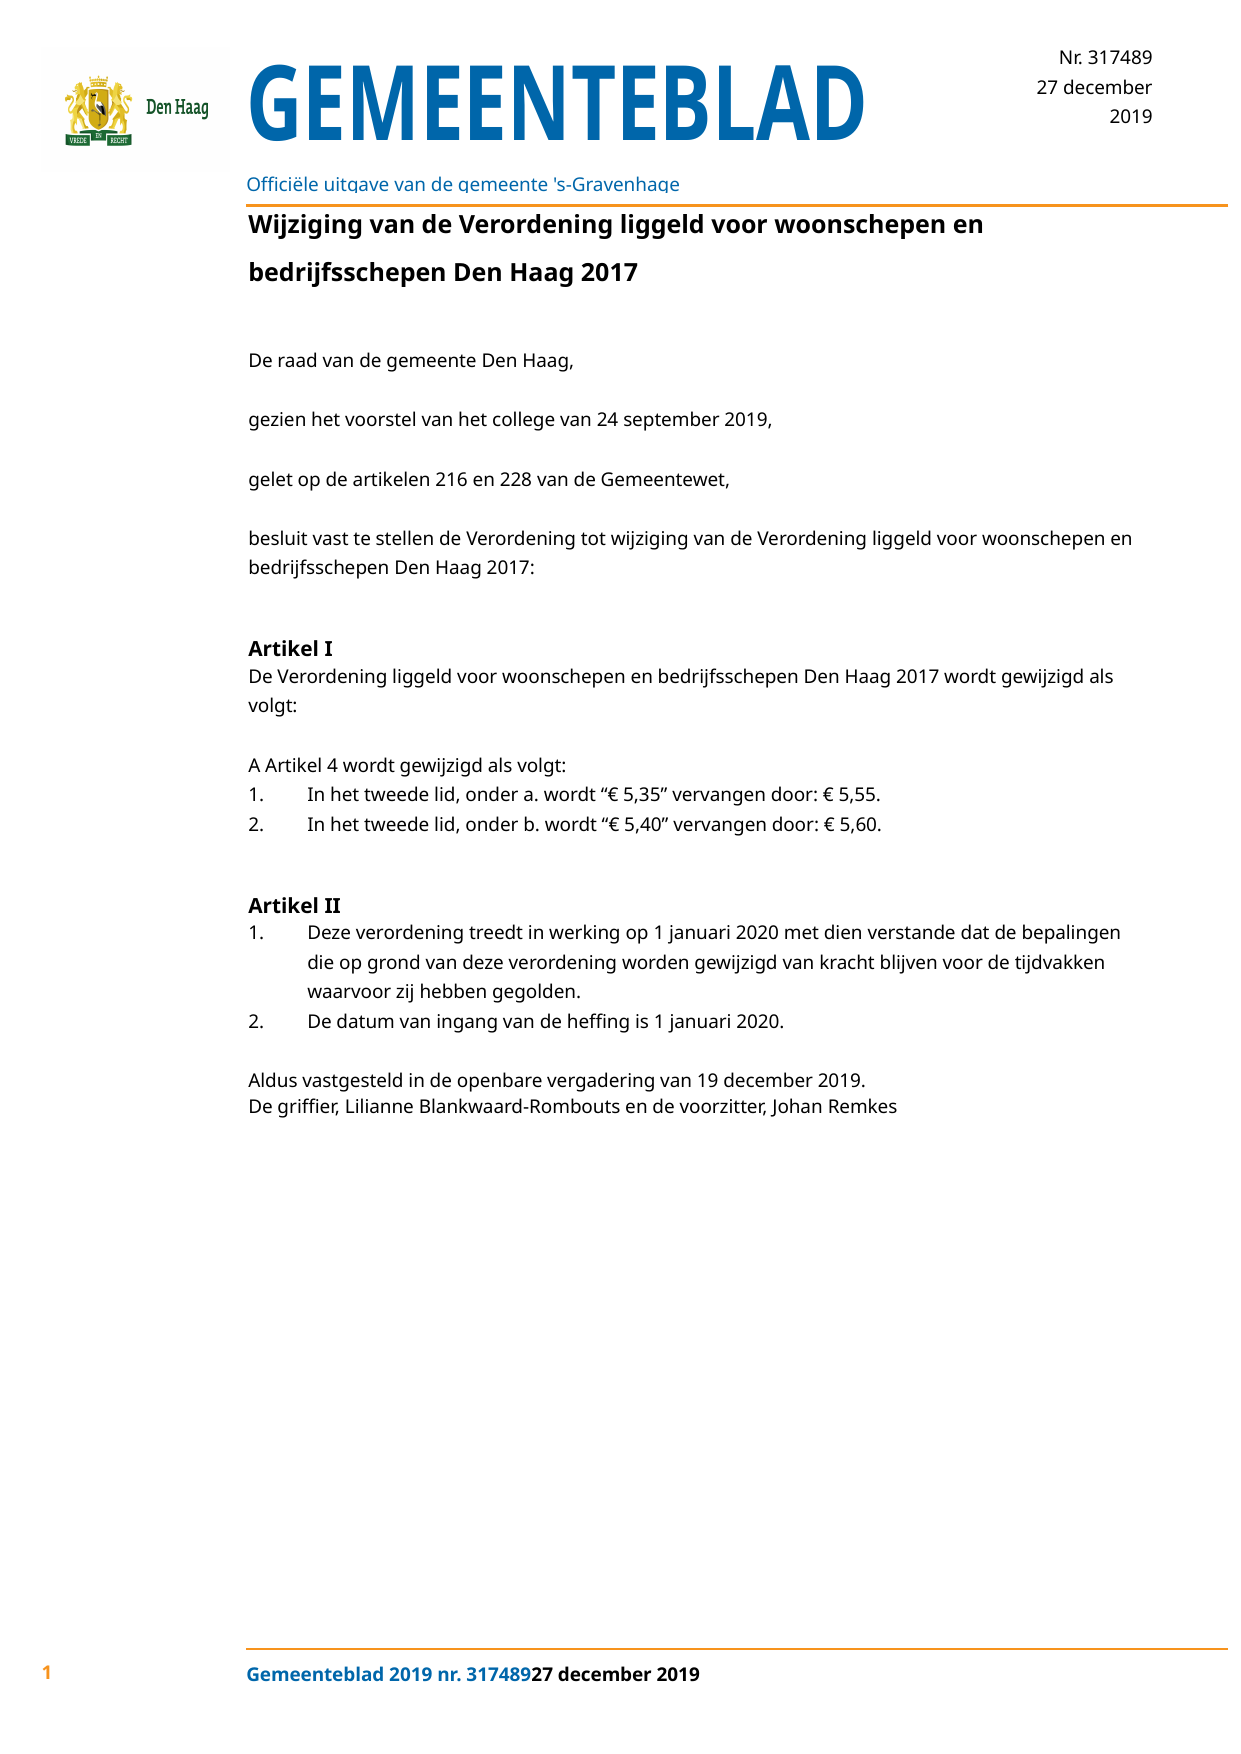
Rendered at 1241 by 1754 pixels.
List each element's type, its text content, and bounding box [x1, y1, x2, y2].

text De Verordening liggeld voor woonschepen en bedrijfsschepen Den Haag 2017 wordt gewijzigd als volgt: [248, 663, 1152, 718]
text gezien het voorstel van het college van 24 september 2019, [248, 407, 1152, 432]
text Aldus vastgesteld in de openbare vergadering van 19 december 2019. [248, 1067, 1152, 1093]
list In het tweede lid, onder a. wordt “€ 5,35” vervangen door: € 5,55. [248, 781, 1152, 807]
text A Artikel 4 wordt gewijzigd als volgt: [248, 752, 1152, 777]
text De griffier, Lilianne Blankwaard-Rombouts en de voorzitter, Johan Remkes [248, 1093, 1152, 1119]
list In het tweede lid, onder b. wordt “€ 5,40” vervangen door: € 5,60. [248, 811, 1152, 837]
text Wijziging van de Verordening liggeld voor woonschepen en bedrijfsschepen Den Haag 2017 [248, 207, 1152, 288]
text Artikel I [248, 634, 1152, 663]
text Artikel II [248, 891, 1152, 919]
text besluit vast te stellen de Verordening tot wijziging van de Verordening liggeld voor woonschepen en bedrijfsschepen Den Haag 2017: [248, 525, 1152, 580]
text gelet op de artikelen 216 en 228 van de Gemeentewet, [248, 466, 1152, 492]
picture [41, 47, 231, 172]
text De raad van de gemeente Den Haag, [248, 347, 1152, 373]
list Deze verordening treedt in werking op 1 januari 2020 met dien verstande dat de bepalingen die op grond van deze verordening worden gewijzigd van kracht blijven voor de tijdvakken waarvoor zij hebben gegolden. [248, 919, 1152, 1004]
list De datum van ingang van de heffing is 1 januari 2020. [248, 1008, 1152, 1034]
